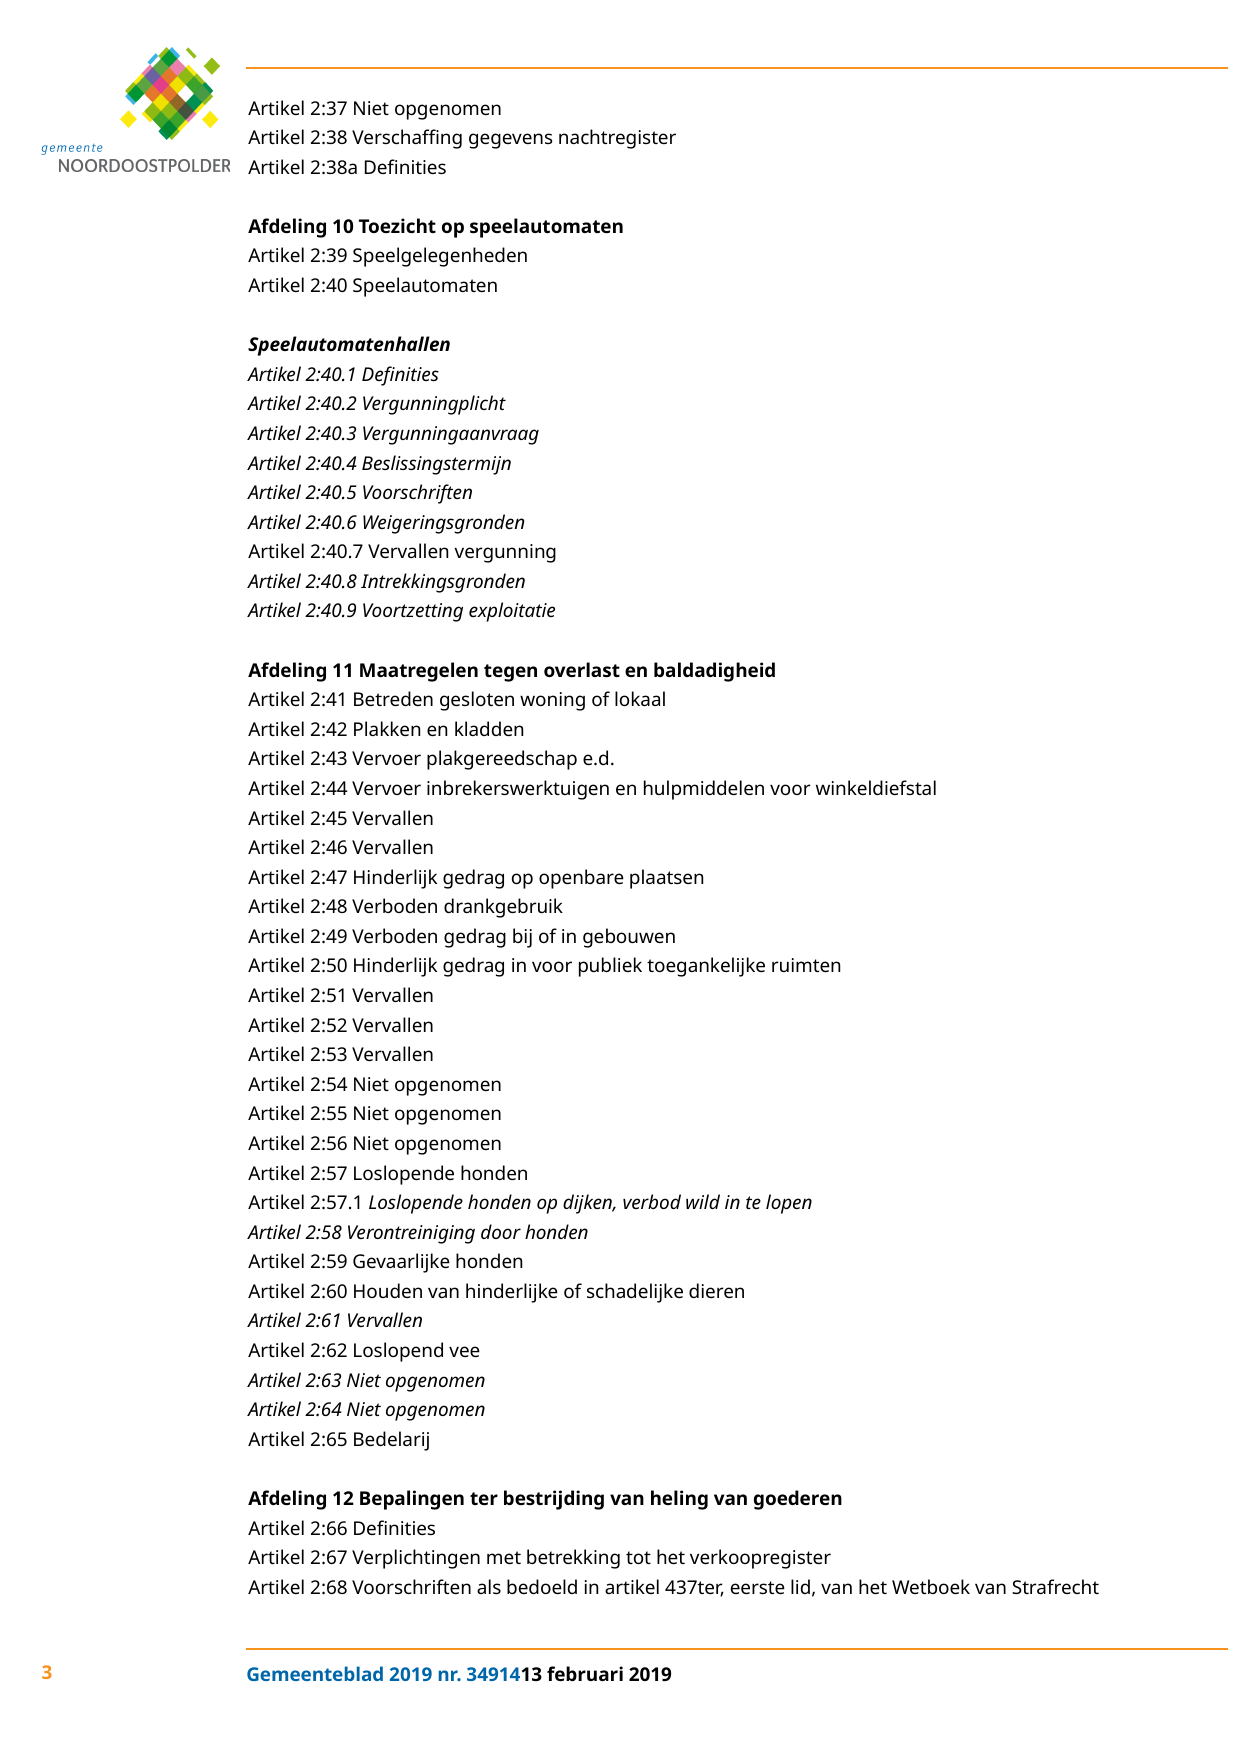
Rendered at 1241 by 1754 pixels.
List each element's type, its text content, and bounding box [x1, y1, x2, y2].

text Artikel 2:39 Speelgelegenheden [248, 243, 1152, 268]
text Artikel 2:43 Vervoer plakgereedschap e.d. [248, 746, 1152, 771]
text Artikel 2:40.4 Beslissingstermijn [248, 450, 1152, 476]
text Artikel 2:53 Vervallen [248, 1041, 1152, 1067]
text Artikel 2:68 Voorschriften als bedoeld in artikel 437ter, eerste lid, van het Wetboek van Strafrecht [248, 1574, 1152, 1600]
text Artikel 2:40.7 Vervallen vergunning [248, 538, 1152, 564]
text Artikel 2:40.8 Intrekkingsgronden [248, 568, 1152, 594]
text Artikel 2:45 Vervallen [248, 805, 1152, 831]
text Artikel 2:57.1 Loslopende honden op dijken, verbod wild in te lopen [248, 1189, 1152, 1215]
text Artikel 2:37 Niet opgenomen [248, 95, 1152, 121]
text Artikel 2:46 Vervallen [248, 834, 1152, 860]
text Artikel 2:40.5 Voorschriften [248, 479, 1152, 505]
text Artikel 2:40 Speelautomaten [248, 272, 1152, 298]
text Afdeling 12 Bepalingen ter bestrijding van heling van goederen [248, 1485, 1152, 1511]
text Artikel 2:57 Loslopende honden [248, 1160, 1152, 1186]
text Artikel 2:66 Definities [248, 1515, 1152, 1541]
text Artikel 2:63 Niet opgenomen [248, 1367, 1152, 1393]
text Artikel 2:40.3 Vergunningaanvraag [248, 420, 1152, 446]
text Artikel 2:61 Vervallen [248, 1308, 1152, 1333]
text Artikel 2:60 Houden van hinderlijke of schadelijke dieren [248, 1278, 1152, 1304]
text Artikel 2:40.9 Voortzetting exploitatie [248, 598, 1152, 623]
text Artikel 2:47 Hinderlijk gedrag op openbare plaatsen [248, 864, 1152, 890]
text Artikel 2:56 Niet opgenomen [248, 1130, 1152, 1156]
text Artikel 2:48 Verboden drankgebruik [248, 893, 1152, 919]
text Artikel 2:42 Plakken en kladden [248, 716, 1152, 742]
text Artikel 2:44 Vervoer inbrekerswerktuigen en hulpmiddelen voor winkeldiefstal [248, 775, 1152, 801]
text Speelautomatenhallen [248, 331, 1152, 357]
text Artikel 2:62 Loslopend vee [248, 1337, 1152, 1363]
text Artikel 2:51 Vervallen [248, 982, 1152, 1008]
text Artikel 2:40.6 Weigeringsgronden [248, 509, 1152, 535]
text Artikel 2:58 Verontreiniging door honden [248, 1219, 1152, 1245]
text Artikel 2:38a Definities [248, 154, 1152, 180]
text Afdeling 10 Toezicht op speelautomaten [248, 213, 1152, 239]
text Artikel 2:54 Niet opgenomen [248, 1071, 1152, 1097]
text Artikel 2:52 Vervallen [248, 1012, 1152, 1038]
text Artikel 2:65 Bedelarij [248, 1426, 1152, 1452]
text Artikel 2:67 Verplichtingen met betrekking tot het verkoopregister [248, 1544, 1152, 1570]
text Artikel 2:49 Verboden gedrag bij of in gebouwen [248, 923, 1152, 949]
text Artikel 2:59 Gevaarlijke honden [248, 1248, 1152, 1274]
text Artikel 2:41 Betreden gesloten woning of lokaal [248, 686, 1152, 712]
text Afdeling 11 Maatregelen tegen overlast en baldadigheid [248, 657, 1152, 683]
text Artikel 2:40.2 Vergunningplicht [248, 391, 1152, 416]
text Artikel 2:50 Hinderlijk gedrag in voor publiek toegankelijke ruimten [248, 953, 1152, 978]
text Artikel 2:40.1 Definities [248, 361, 1152, 387]
picture [41, 47, 231, 172]
text Artikel 2:64 Niet opgenomen [248, 1396, 1152, 1422]
text Artikel 2:38 Verschaffing gegevens nachtregister [248, 124, 1152, 150]
text Artikel 2:55 Niet opgenomen [248, 1101, 1152, 1126]
